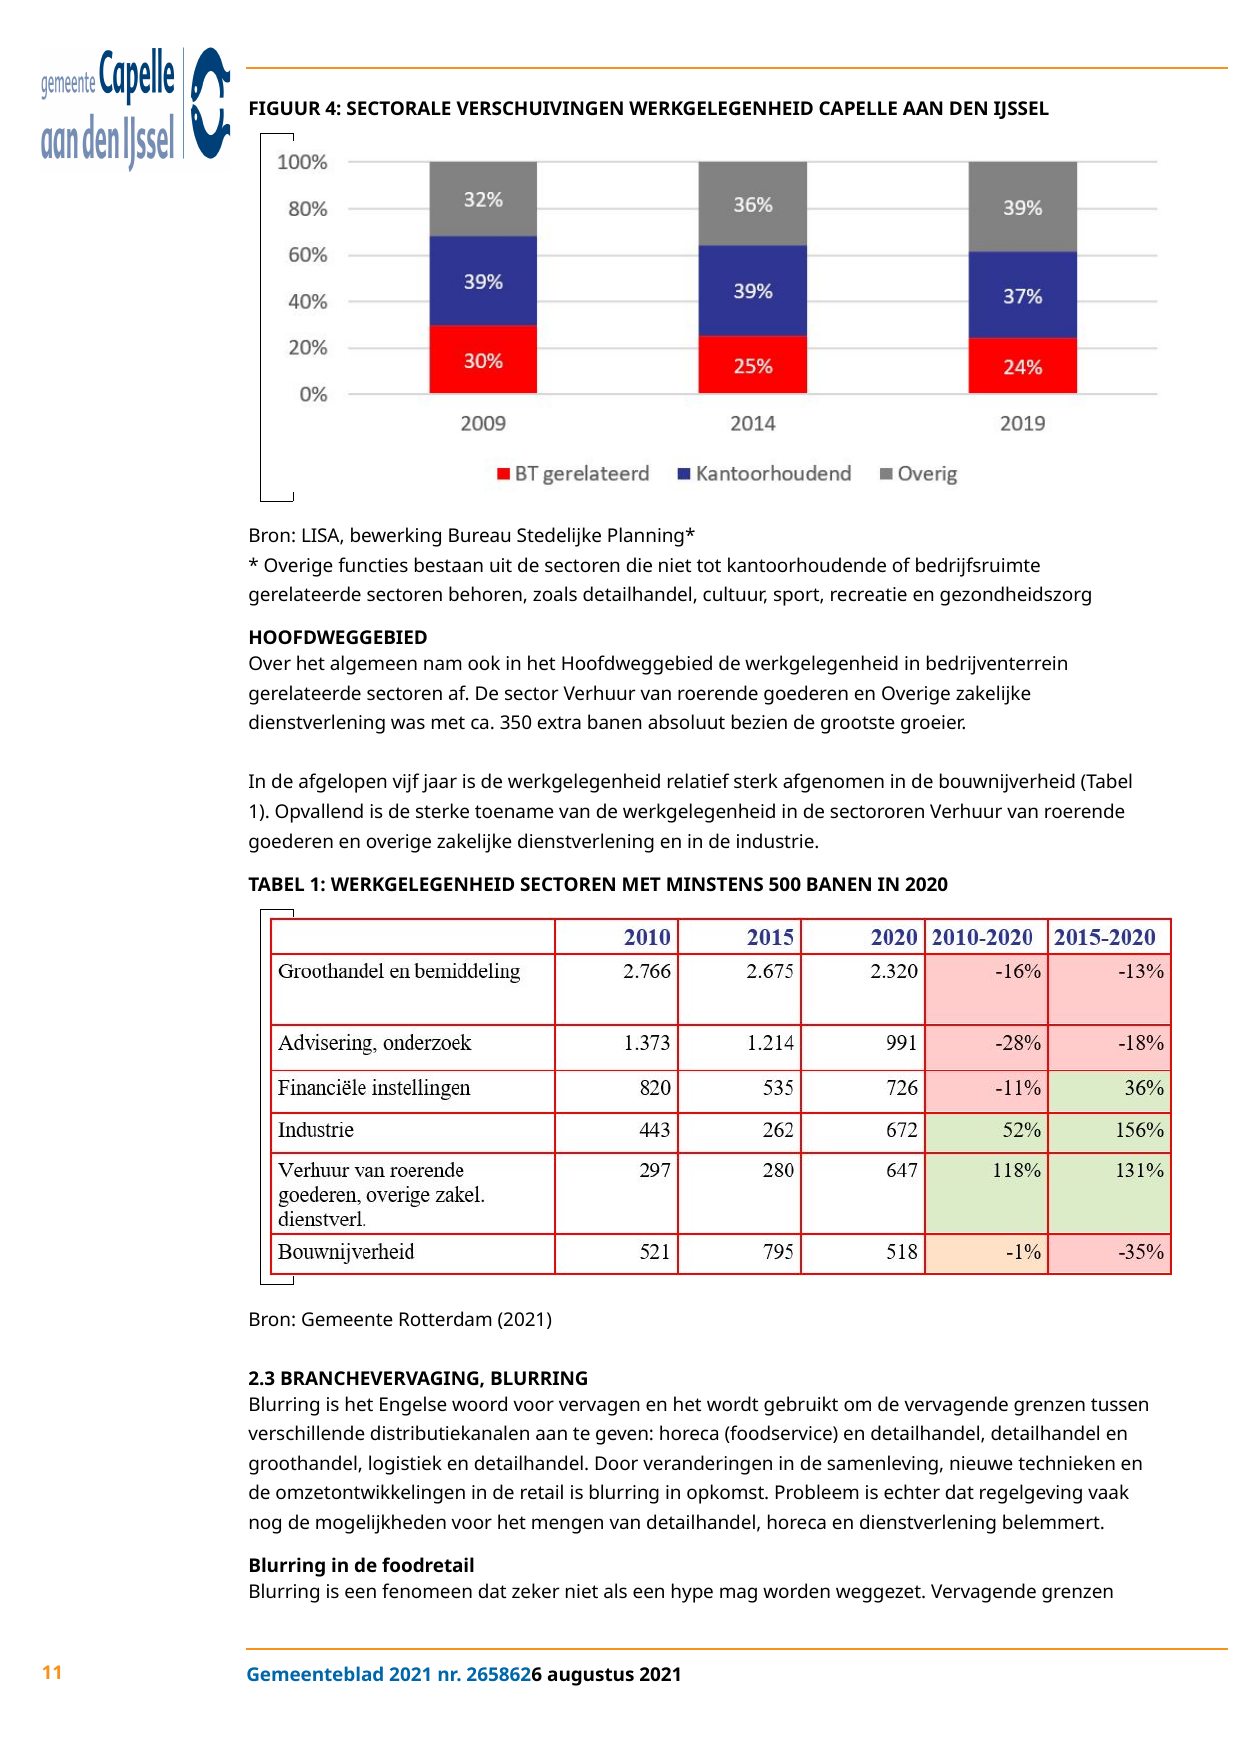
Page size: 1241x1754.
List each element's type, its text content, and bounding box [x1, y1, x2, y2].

text Bron: LISA, bewerking Bureau Stedelijke Planning* [248, 522, 1152, 548]
text Over het algemeen nam ook in het Hoofdweggebied de werkgelegenheid in bedrijventerrein gerelateerde sectoren af. De sector Verhuur van roerende goederen en Overige zakelijke dienstverlening was met ca. 350 extra banen absoluut bezien de grootste groeier. [248, 650, 1152, 735]
text * Overige functies bestaan uit de sectoren die niet tot kantoorhoudende of bedrijfsruimte gerelateerde sectoren behoren, zoals detailhandel, cultuur, sport, recreatie en gezondheidszorg [248, 552, 1152, 607]
text Blurring is het Engelse woord voor vervagen en het wordt gebruikt om de vervagende grenzen tussen verschillende distributiekanalen aan te geven: horeca (foodservice) en detailhandel, detailhandel en groothandel, logistiek en detailhandel. Door veranderingen in de samenleving, nieuwe technieken en de omzetontwikkelingen in de retail is blurring in opkomst. Probleem is echter dat regelgeving vaak nog de mogelijkheden voor het mengen van detailhandel, horeca en dienstverlening belemmert. [248, 1391, 1152, 1535]
text Blurring is een fenomeen dat zeker niet als een hype mag worden weggezet. Vervagende grenzen [248, 1578, 1152, 1604]
picture [268, 141, 1173, 492]
picture [268, 917, 1173, 1276]
text HOOFDWEGGEBIED [248, 624, 1152, 650]
text Bron: Gemeente Rotterdam (2021) [248, 1306, 1152, 1332]
text 2.3 BRANCHEVERVAGING, BLURRING [248, 1365, 1152, 1391]
text TABEL 1: WERKGELEGENHEID SECTOREN MET MINSTENS 500 BANEN IN 2020 [248, 871, 1152, 897]
text In de afgelopen vijf jaar is de werkgelegenheid relatief sterk afgenomen in de bouwnijverheid (Tabel 1). Opvallend is de sterke toename van de werkgelegenheid in de sectororen Verhuur van roerende goederen en overige zakelijke dienstverlening en in de industrie. [248, 769, 1152, 853]
picture [41, 47, 231, 172]
text Blurring in de foodretail [248, 1552, 1152, 1578]
text FIGUUR 4: SECTORALE VERSCHUIVINGEN WERKGELEGENHEID CAPELLE AAN DEN IJSSEL [248, 95, 1152, 121]
